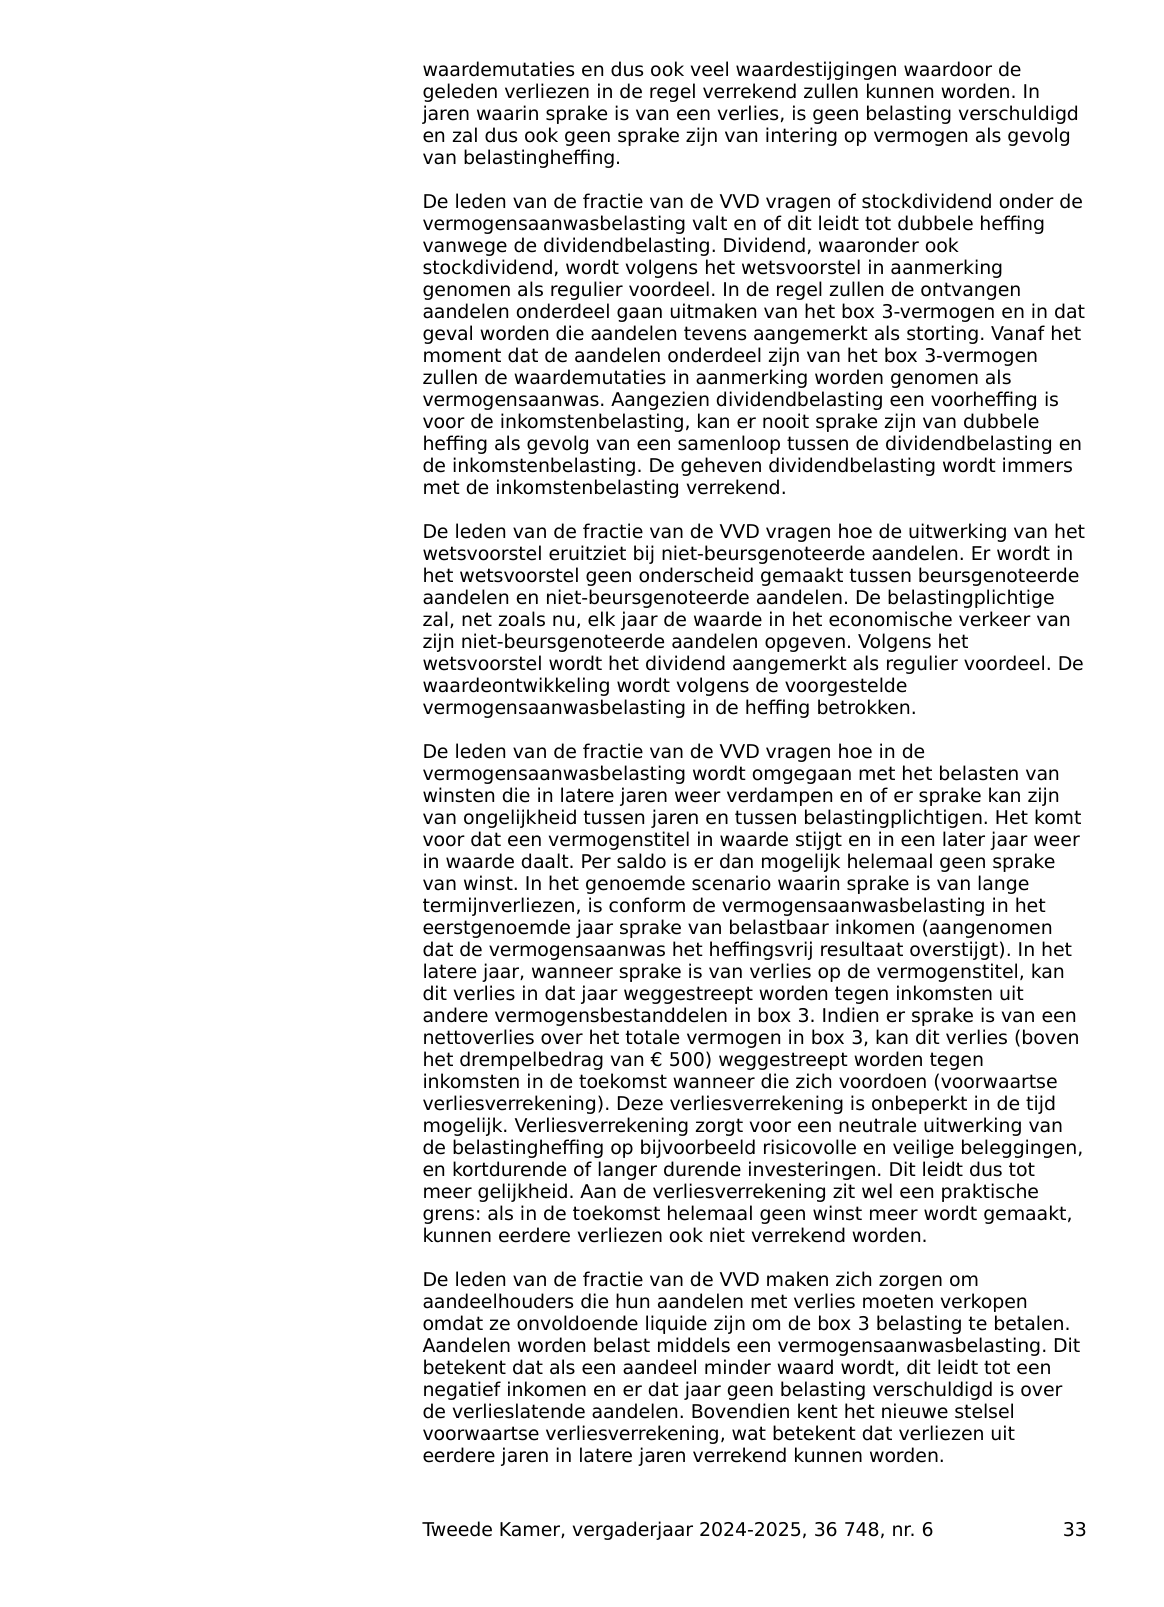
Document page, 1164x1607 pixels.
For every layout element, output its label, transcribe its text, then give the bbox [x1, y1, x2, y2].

text De leden van de fractie van de VVD vragen hoe in de vermogensaanwasbelasting wordt omgegaan met het belasten van winsten die in latere jaren weer verdampen en of er sprake kan zijn van ongelijkheid tussen jaren en tussen belastingplichtigen. Het komt voor dat een vermogenstitel in waarde stijgt en in een later jaar weer in waarde daalt. Per saldo is er dan mogelijk helemaal geen sprake van winst. In het genoemde scenario waarin sprake is van lange termijnverliezen, is conform de vermogensaanwasbelasting in het eerstgenoemde jaar sprake van belastbaar inkomen (aangenomen dat de vermogensaanwas het heffingsvrij resultaat overstijgt). In het latere jaar, wanneer sprake is van verlies op de vermogenstitel, kan dit verlies in dat jaar weggestreept worden tegen inkomsten uit andere vermogensbestanddelen in box 3. Indien er sprake is van een nettoverlies over het totale vermogen in box 3, kan dit verlies (boven het drempelbedrag van € 500) weggestreept worden tegen inkomsten in de toekomst wanneer die zich voordoen (voorwaartse verliesverrekening). Deze verliesverrekening is onbeperkt in de tijd mogelijk. Verliesverrekening zorgt voor een neutrale uitwerking van de belastingheffing op bijvoorbeeld risicovolle en veilige beleggingen, en kortdurende of langer durende investeringen. Dit leidt dus tot meer gelijkheid. Aan de verliesverrekening zit wel een praktische grens: als in de toekomst helemaal geen winst meer wordt gemaakt, kunnen eerdere verliezen ook niet verrekend worden. [422, 741, 1087, 1247]
text De leden van de fractie van de VVD vragen hoe de uitwerking van het wetsvoorstel eruitziet bij niet-beursgenoteerde aandelen. Er wordt in het wetsvoorstel geen onderscheid gemaakt tussen beursgenoteerde aandelen en niet-beursgenoteerde aandelen. De belastingplichtige zal, net zoals nu, elk jaar de waarde in het economische verkeer van zijn niet-beursgenoteerde aandelen opgeven. Volgens het wetsvoorstel wordt het dividend aangemerkt als regulier voordeel. De waardeontwikkeling wordt volgens de voorgestelde vermogensaanwasbelasting in de heffing betrokken. [422, 521, 1087, 719]
text De leden van de fractie van de VVD maken zich zorgen om aandeelhouders die hun aandelen met verlies moeten verkopen omdat ze onvoldoende liquide zijn om de box 3 belasting te betalen. Aandelen worden belast middels een vermogensaanwasbelasting. Dit betekent dat als een aandeel minder waard wordt, dit leidt tot een negatief inkomen en er dat jaar geen belasting verschuldigd is over de verlieslatende aandelen. Bovendien kent het nieuwe stelsel voorwaartse verliesverrekening, wat betekent dat verliezen uit eerdere jaren in latere jaren verrekend kunnen worden. [422, 1269, 1087, 1467]
text waardemutaties en dus ook veel waardestijgingen waardoor de geleden verliezen in de regel verrekend zullen kunnen worden. In jaren waarin sprake is van een verlies, is geen belasting verschuldigd en zal dus ook geen sprake zijn van intering op vermogen als gevolg van belastingheffing. [422, 59, 1087, 169]
text De leden van de fractie van de VVD vragen of stockdividend onder de vermogensaanwasbelasting valt en of dit leidt tot dubbele heffing vanwege de dividendbelasting. Dividend, waaronder ook stockdividend, wordt volgens het wetsvoorstel in aanmerking genomen als regulier voordeel. In de regel zullen de ontvangen aandelen onderdeel gaan uitmaken van het box 3-vermogen en in dat geval worden die aandelen tevens aangemerkt als storting. Vanaf het moment dat de aandelen onderdeel zijn van het box 3-vermogen zullen de waardemutaties in aanmerking worden genomen als vermogensaanwas. Aangezien dividendbelasting een voorheffing is voor de inkomstenbelasting, kan er nooit sprake zijn van dubbele heffing als gevolg van een samenloop tussen de dividendbelasting en de inkomstenbelasting. De geheven dividendbelasting wordt immers met de inkomstenbelasting verrekend. [422, 191, 1087, 499]
